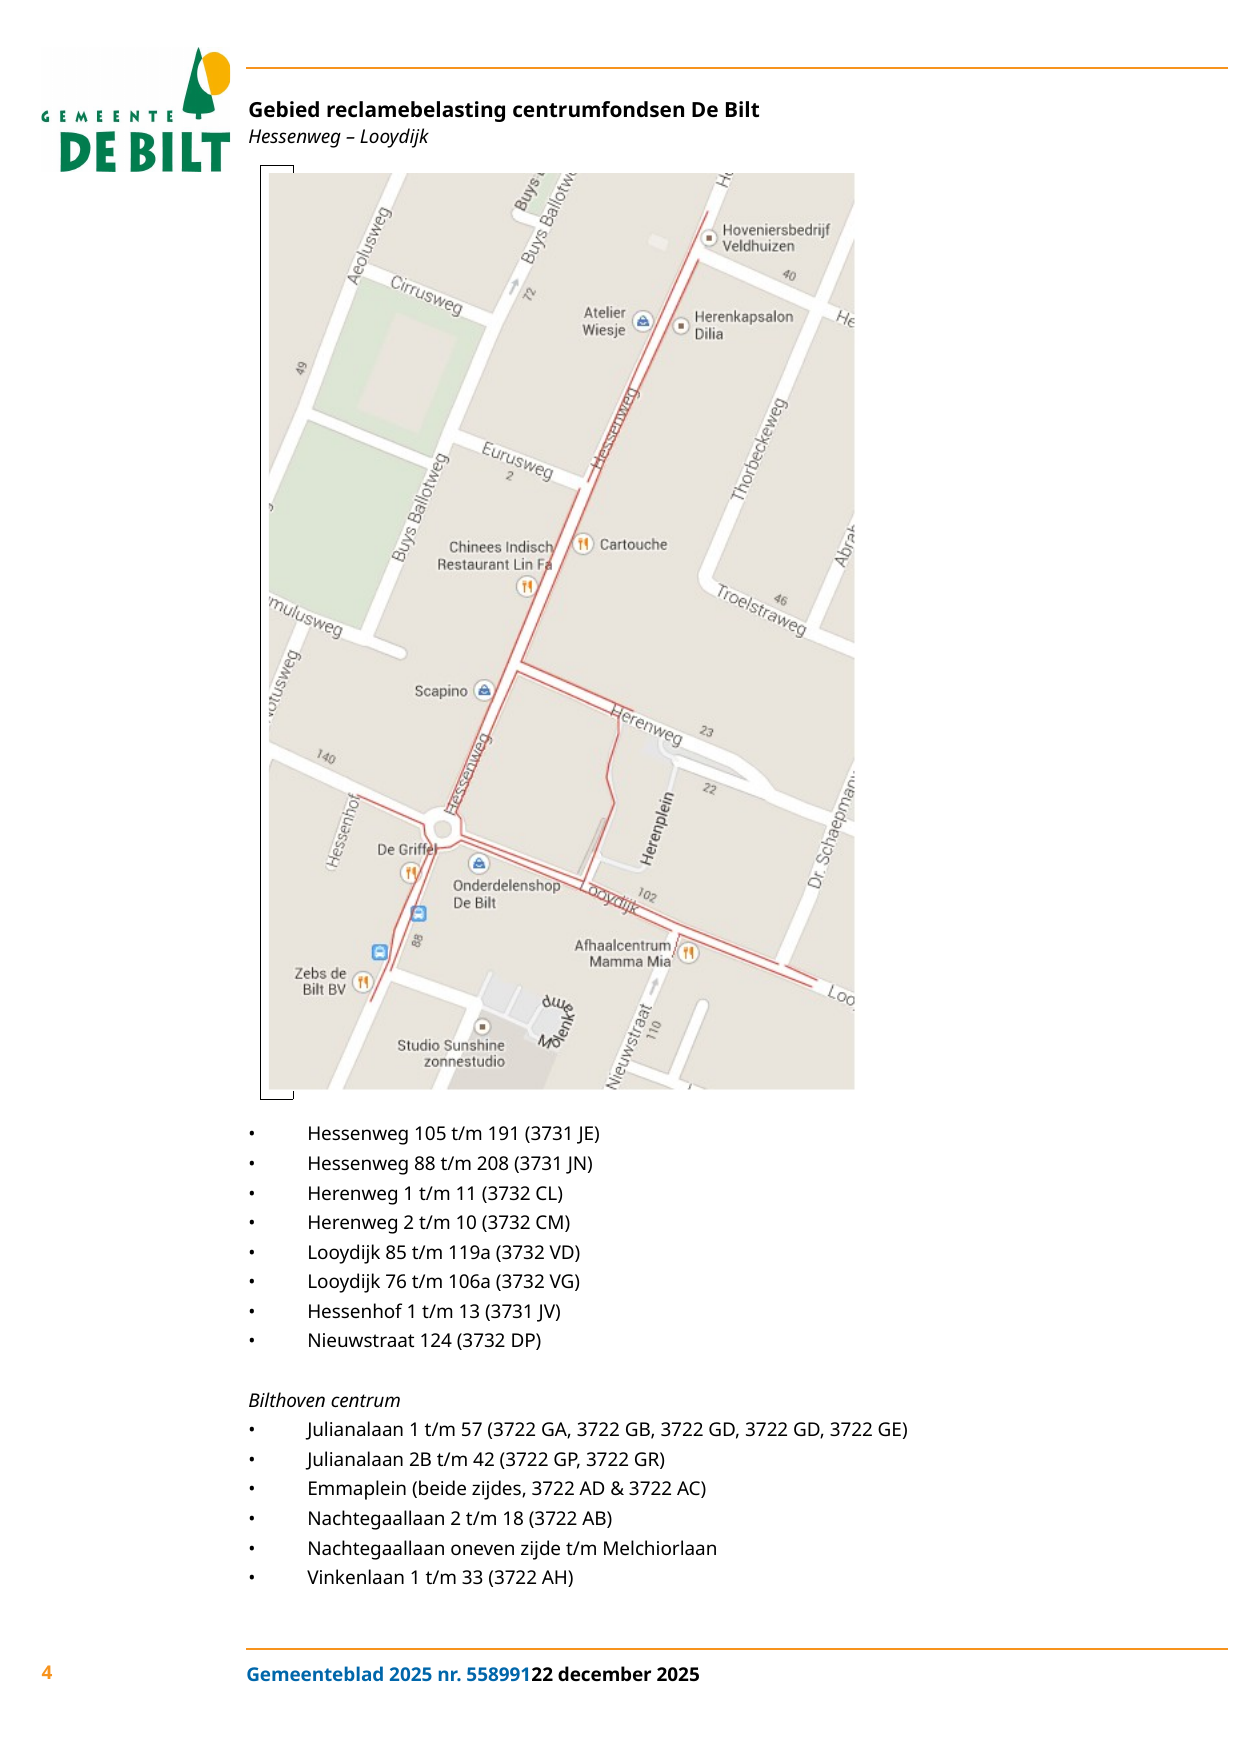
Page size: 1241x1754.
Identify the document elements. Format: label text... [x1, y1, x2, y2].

list Herenweg 1 t/m 11 (3732 CL) [248, 1180, 1152, 1206]
list Hessenweg 88 t/m 208 (3731 JN) [248, 1150, 1152, 1176]
list Nieuwstraat 124 (3732 DP) [248, 1328, 1152, 1353]
picture [268, 173, 860, 1091]
list Looydijk 76 t/m 106a (3732 VG) [248, 1268, 1152, 1294]
list Julianalaan 1 t/m 57 (3722 GA, 3722 GB, 3722 GD, 3722 GD, 3722 GE) [248, 1416, 1152, 1442]
text Bilthoven centrum [248, 1387, 1152, 1413]
list Hessenhof 1 t/m 13 (3731 JV) [248, 1298, 1152, 1324]
list Herenweg 2 t/m 10 (3732 CM) [248, 1209, 1152, 1235]
list Julianalaan 2B t/m 42 (3722 GP, 3722 GR) [248, 1446, 1152, 1472]
list Hessenweg 105 t/m 191 (3731 JE) [248, 1121, 1152, 1146]
list Vinkenlaan 1 t/m 33 (3722 AH) [248, 1564, 1152, 1590]
list Nachtegaallaan 2 t/m 18 (3722 AB) [248, 1505, 1152, 1531]
text Gebied reclamebelasting centrumfondsen De Bilt [248, 95, 1152, 123]
list Nachtegaallaan oneven zijde t/m Melchiorlaan [248, 1535, 1152, 1561]
text Hessenweg – Looydijk [248, 123, 1152, 149]
picture [41, 47, 231, 172]
list Looydijk 85 t/m 119a (3732 VD) [248, 1239, 1152, 1265]
list Emmaplein (beide zijdes, 3722 AD & 3722 AC) [248, 1476, 1152, 1501]
